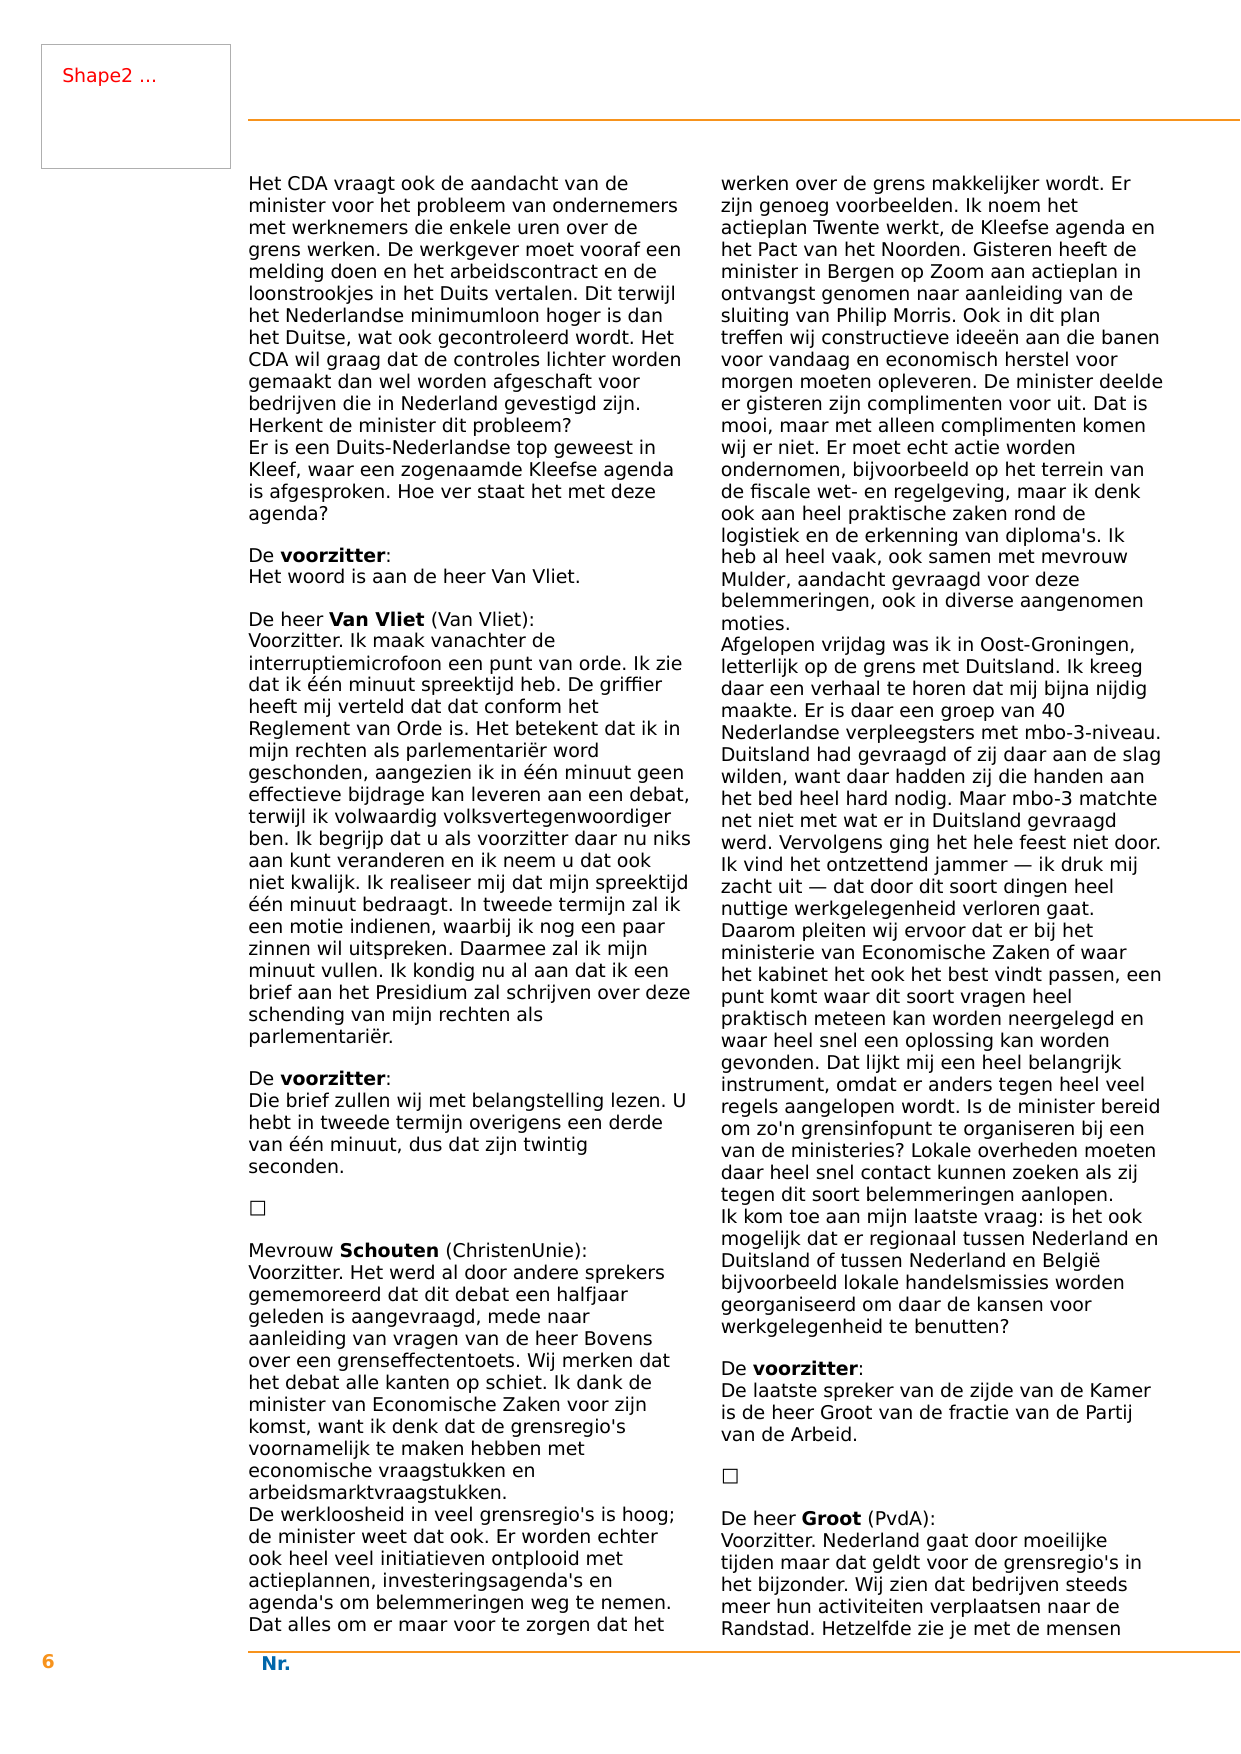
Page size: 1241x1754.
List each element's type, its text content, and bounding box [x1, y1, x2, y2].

text De voorzitter: [248, 1068, 691, 1090]
text De voorzitter: [248, 544, 691, 566]
text Het CDA vraagt ook de aandacht van de minister voor het probleem van ondernemers met werknemers die enkele uren over de grens werken. De werkgever moet vooraf een melding doen en het arbeidscontract en de loonstrookjes in het Duits vertalen. Dit terwijl het Nederlandse minimumloon hoger is dan het Duitse, wat ook gecontroleerd wordt. Het CDA wil graag dat de controles lichter worden gemaakt dan wel worden afgeschaft voor bedrijven die in Nederland gevestigd zijn. Herkent de minister dit probleem? [248, 173, 691, 437]
text De werkloosheid in veel grensregio's is hoog; de minister weet dat ook. Er worden echter ook heel veel initiatieven ontplooid met actieplannen, investeringsagenda's en agenda's om belemmeringen weg te nemen. Dat alles om er maar voor te zorgen dat het [248, 1504, 691, 1636]
text Daarom pleiten wij ervoor dat er bij het ministerie van Economische Zaken of waar het kabinet het ook het best vindt passen, een punt komt waar dit soort vragen heel praktisch meteen kan worden neergelegd en waar heel snel een oplossing kan worden gevonden. Dat lijkt mij een heel belangrijk instrument, omdat er anders tegen heel veel regels aangelopen wordt. Is de minister bereid om zo'n grensinfopunt te organiseren bij een van de ministeries? Lokale overheden moeten daar heel snel contact kunnen zoeken als zij tegen dit soort belemmeringen aanlopen. [721, 920, 1163, 1206]
text werken over de grens makkelijker wordt. Er zijn genoeg voorbeelden. Ik noem het actieplan Twente werkt, de Kleefse agenda en het Pact van het Noorden. Gisteren heeft de minister in Bergen op Zoom aan actieplan in ontvangst genomen naar aanleiding van de sluiting van Philip Morris. Ook in dit plan treffen wij constructieve ideeën aan die banen voor vandaag en economisch herstel voor morgen moeten opleveren. De minister deelde er gisteren zijn complimenten voor uit. Dat is mooi, maar met alleen complimenten komen wij er niet. Er moet echt actie worden ondernomen, bijvoorbeeld op het terrein van de fiscale wet- en regelgeving, maar ik denk ook aan heel praktische zaken rond de logistiek en de erkenning van diploma's. Ik heb al heel vaak, ook samen met mevrouw Mulder, aandacht gevraagd voor deze belemmeringen, ook in diverse aangenomen moties. [721, 173, 1163, 634]
text ⬜ [248, 1198, 691, 1220]
text Voorzitter. Het werd al door andere sprekers gememoreerd dat dit debat een halfjaar geleden is aangevraagd, mede naar aanleiding van vragen van de heer Bovens over een grenseffectentoets. Wij merken dat het debat alle kanten op schiet. Ik dank de minister van Economische Zaken voor zijn komst, want ik denk dat de grensregio's voornamelijk te maken hebben met economische vraagstukken en arbeidsmarktvraagstukken. [248, 1262, 691, 1504]
text De laatste spreker van de zijde van de Kamer is de heer Groot van de fractie van de Partij van de Arbeid. [721, 1380, 1163, 1446]
text De heer Van Vliet (Van Vliet): [248, 608, 691, 630]
text Voorzitter. Nederland gaat door moeilijke tijden maar dat geldt voor de grensregio's in het bijzonder. Wij zien dat bedrijven steeds meer hun activiteiten verplaatsen naar de Randstad. Hetzelfde zie je met de mensen [721, 1529, 1163, 1639]
text Het woord is aan de heer Van Vliet. [248, 566, 691, 588]
text Voorzitter. Ik maak vanachter de interruptiemicrofoon een punt van orde. Ik zie dat ik één minuut spreektijd heb. De griffier heeft mij verteld dat dat conform het Reglement van Orde is. Het betekent dat ik in mijn rechten als parlementariër word geschonden, aangezien ik in één minuut geen effectieve bijdrage kan leveren aan een debat, terwijl ik volwaardig volksvertegenwoordiger ben. Ik begrijp dat u als voorzitter daar nu niks aan kunt veranderen en ik neem u dat ook niet kwalijk. Ik realiseer mij dat mijn spreektijd één minuut bedraagt. In tweede termijn zal ik een motie indienen, waarbij ik nog een paar zinnen wil uitspreken. Daarmee zal ik mijn minuut vullen. Ik kondig nu al aan dat ik een brief aan het Presidium zal schrijven over deze schending van mijn rechten als parlementariër. [248, 630, 691, 1048]
text Afgelopen vrijdag was ik in Oost-Groningen, letterlijk op de grens met Duitsland. Ik kreeg daar een verhaal te horen dat mij bijna nijdig maakte. Er is daar een groep van 40 Nederlandse verpleegsters met mbo-3-niveau. Duitsland had gevraagd of zij daar aan de slag wilden, want daar hadden zij die handen aan het bed heel hard nodig. Maar mbo-3 matchte net niet met wat er in Duitsland gevraagd werd. Vervolgens ging het hele feest niet door. Ik vind het ontzettend jammer — ik druk mij zacht uit — dat door dit soort dingen heel nuttige werkgelegenheid verloren gaat. [721, 634, 1163, 920]
text Mevrouw Schouten (ChristenUnie): [248, 1240, 691, 1262]
text Die brief zullen wij met belangstelling lezen. U hebt in tweede termijn overigens een derde van één minuut, dus dat zijn twintig seconden. [248, 1090, 691, 1178]
text ⬜ [721, 1466, 1163, 1488]
text Ik kom toe aan mijn laatste vraag: is het ook mogelijk dat er regionaal tussen Nederland en Duitsland of tussen Nederland en België bijvoorbeeld lokale handelsmissies worden georganiseerd om daar de kansen voor werkgelegenheid te benutten? [721, 1206, 1163, 1338]
text Er is een Duits-Nederlandse top geweest in Kleef, waar een zogenaamde Kleefse agenda is afgesproken. Hoe ver staat het met deze agenda? [248, 437, 691, 524]
text De heer Groot (PvdA): [721, 1508, 1163, 1529]
text De voorzitter: [721, 1358, 1163, 1380]
